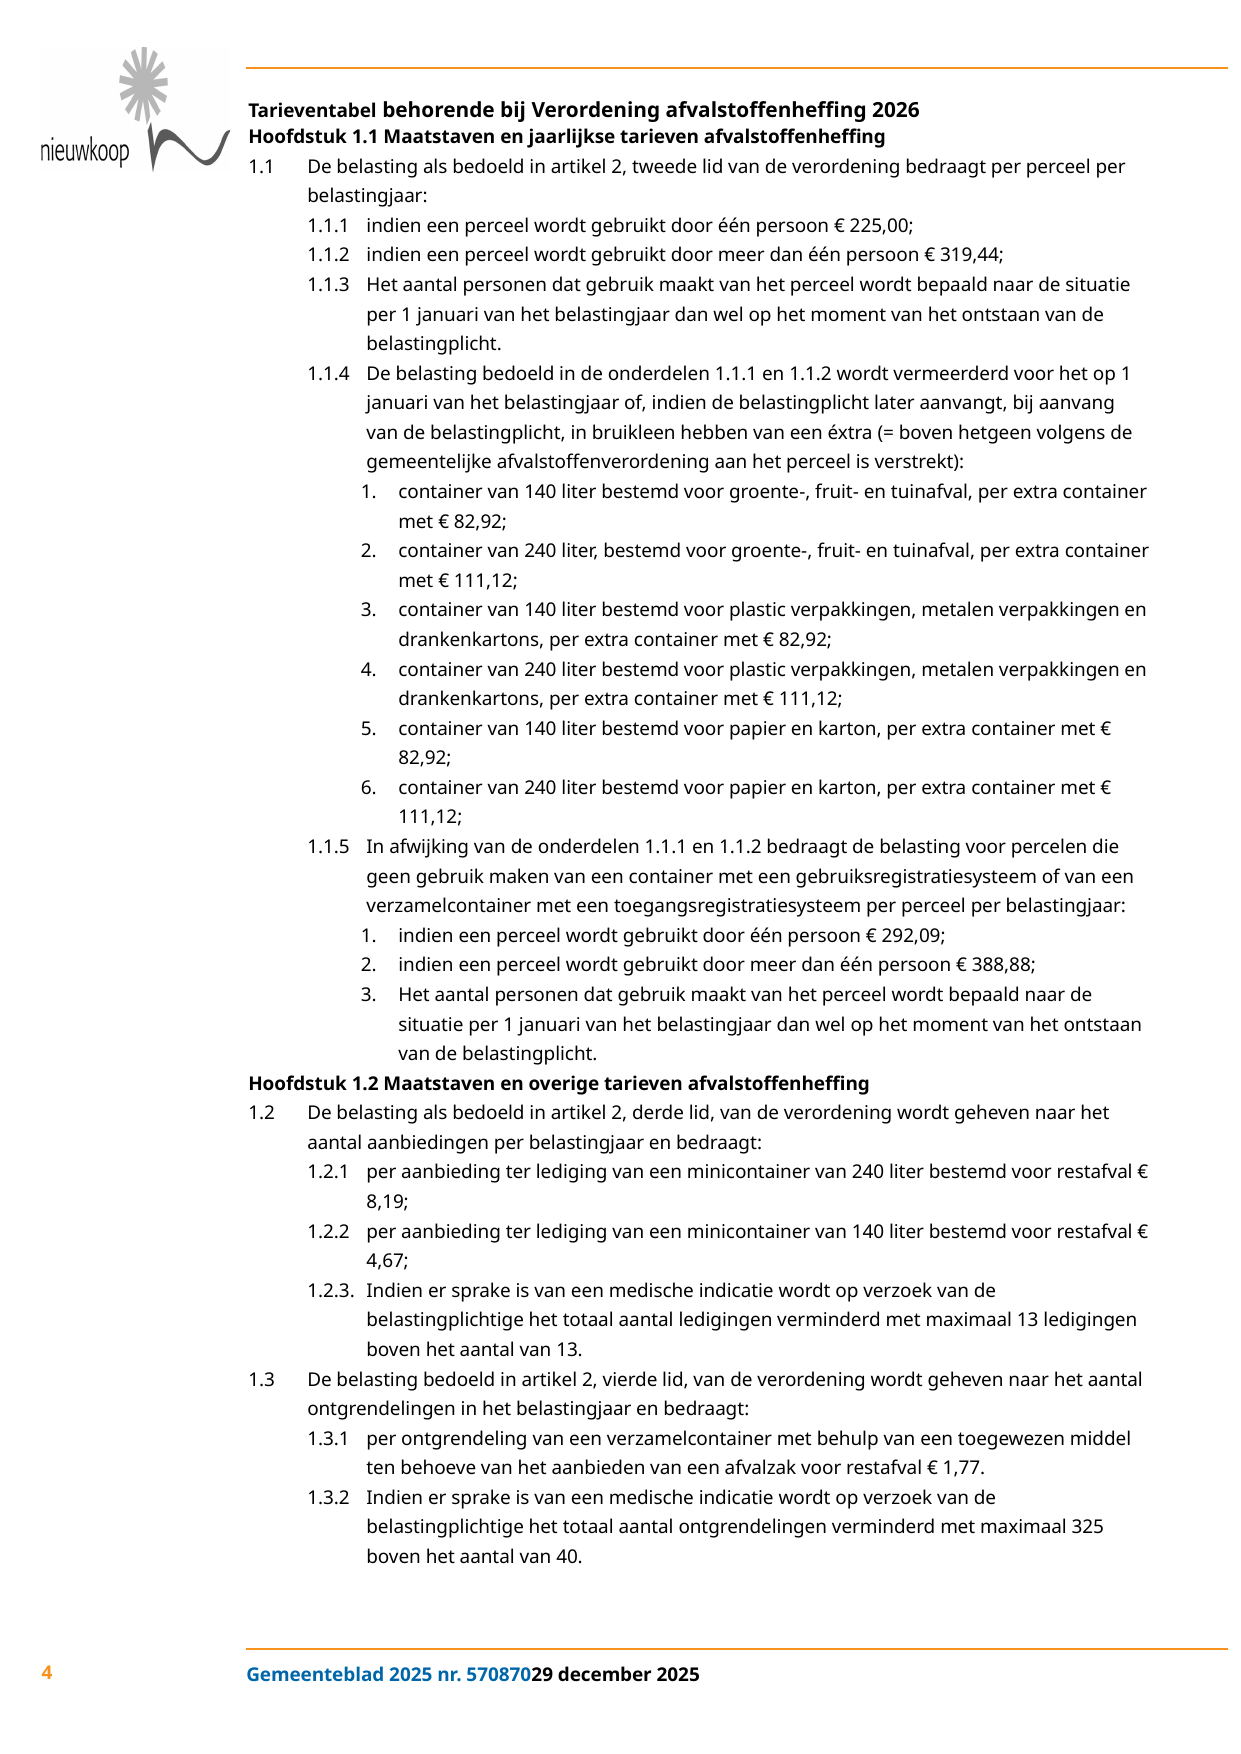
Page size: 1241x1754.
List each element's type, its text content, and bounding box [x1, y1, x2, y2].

list container van 140 liter bestemd voor papier en karton, per extra container met € 82,92; [361, 715, 1152, 770]
list Indien er sprake is van een medische indicatie wordt op verzoek van de belastingplichtige het totaal aantal ontgrendelingen verminderd met maximaal 325 boven het aantal van 40. [307, 1484, 1152, 1569]
text Tarieventabel behorende bij Verordening afvalstoffenheffing 2026 [248, 95, 1152, 123]
list container van 240 liter bestemd voor plastic verpakkingen, metalen verpakkingen en drankenkartons, per extra container met € 111,12; [361, 656, 1152, 711]
text Hoofdstuk 1.1 Maatstaven en jaarlijkse tarieven afvalstoffenheffing [248, 123, 1152, 149]
list container van 140 liter bestemd voor groente-, fruit- en tuinafval, per extra container met € 82,92; [361, 478, 1152, 534]
list Het aantal personen dat gebruik maakt van het perceel wordt bepaald naar de situatie per 1 januari van het belastingjaar dan wel op het moment van het ontstaan van de belastingplicht. [361, 981, 1152, 1066]
list De belasting als bedoeld in artikel 2, tweede lid van de verordening bedraagt per perceel per belastingjaar: [248, 153, 1152, 208]
list indien een perceel wordt gebruikt door één persoon € 225,00; [307, 212, 1152, 238]
list container van 140 liter bestemd voor plastic verpakkingen, metalen verpakkingen en drankenkartons, per extra container met € 82,92; [361, 597, 1152, 652]
list Het aantal personen dat gebruik maakt van het perceel wordt bepaald naar de situatie per 1 januari van het belastingjaar dan wel op het moment van het ontstaan van de belastingplicht. [307, 271, 1152, 356]
list container van 240 liter, bestemd voor groente-, fruit- en tuinafval, per extra container met € 111,12; [361, 537, 1152, 593]
list De belasting bedoeld in artikel 2, vierde lid, van de verordening wordt geheven naar het aantal ontgrendelingen in het belastingjaar en bedraagt: [248, 1366, 1152, 1421]
picture [41, 47, 231, 172]
list In afwijking van de onderdelen 1.1.1 en 1.1.2 bedraagt de belasting voor percelen die geen gebruik maken van een container met een gebruiksregistratiesysteem of van een verzamelcontainer met een toegangsregistratiesysteem per perceel per belastingjaar: [307, 833, 1152, 918]
list indien een perceel wordt gebruikt door meer dan één persoon € 388,88; [361, 952, 1152, 977]
list Indien er sprake is van een medische indicatie wordt op verzoek van de belastingplichtige het totaal aantal ledigingen verminderd met maximaal 13 ledigingen boven het aantal van 13. [307, 1277, 1152, 1362]
list per ontgrendeling van een verzamelcontainer met behulp van een toegewezen middel ten behoeve van het aanbieden van een afvalzak voor restafval € 1,77. [307, 1425, 1152, 1480]
list indien een perceel wordt gebruikt door één persoon € 292,09; [361, 922, 1152, 948]
list De belasting bedoeld in de onderdelen 1.1.1 en 1.1.2 wordt vermeerderd voor het op 1 januari van het belastingjaar of, indien de belastingplicht later aanvangt, bij aanvang van de belastingplicht, in bruikleen hebben van een éxtra (= boven hetgeen volgens de gemeentelijke afvalstoffenverordening aan het perceel is verstrekt): [307, 360, 1152, 474]
list De belasting als bedoeld in artikel 2, derde lid, van de verordening wordt geheven naar het aantal aanbiedingen per belastingjaar en bedraagt: [248, 1099, 1152, 1155]
list per aanbieding ter lediging van een minicontainer van 140 liter bestemd voor restafval € 4,67; [307, 1218, 1152, 1273]
list per aanbieding ter lediging van een minicontainer van 240 liter bestemd voor restafval € 8,19; [307, 1159, 1152, 1214]
text Hoofdstuk 1.2 Maatstaven en overige tarieven afvalstoffenheffing [248, 1070, 1152, 1096]
list container van 240 liter bestemd voor papier en karton, per extra container met € 111,12; [361, 774, 1152, 829]
list indien een perceel wordt gebruikt door meer dan één persoon € 319,44; [307, 242, 1152, 267]
